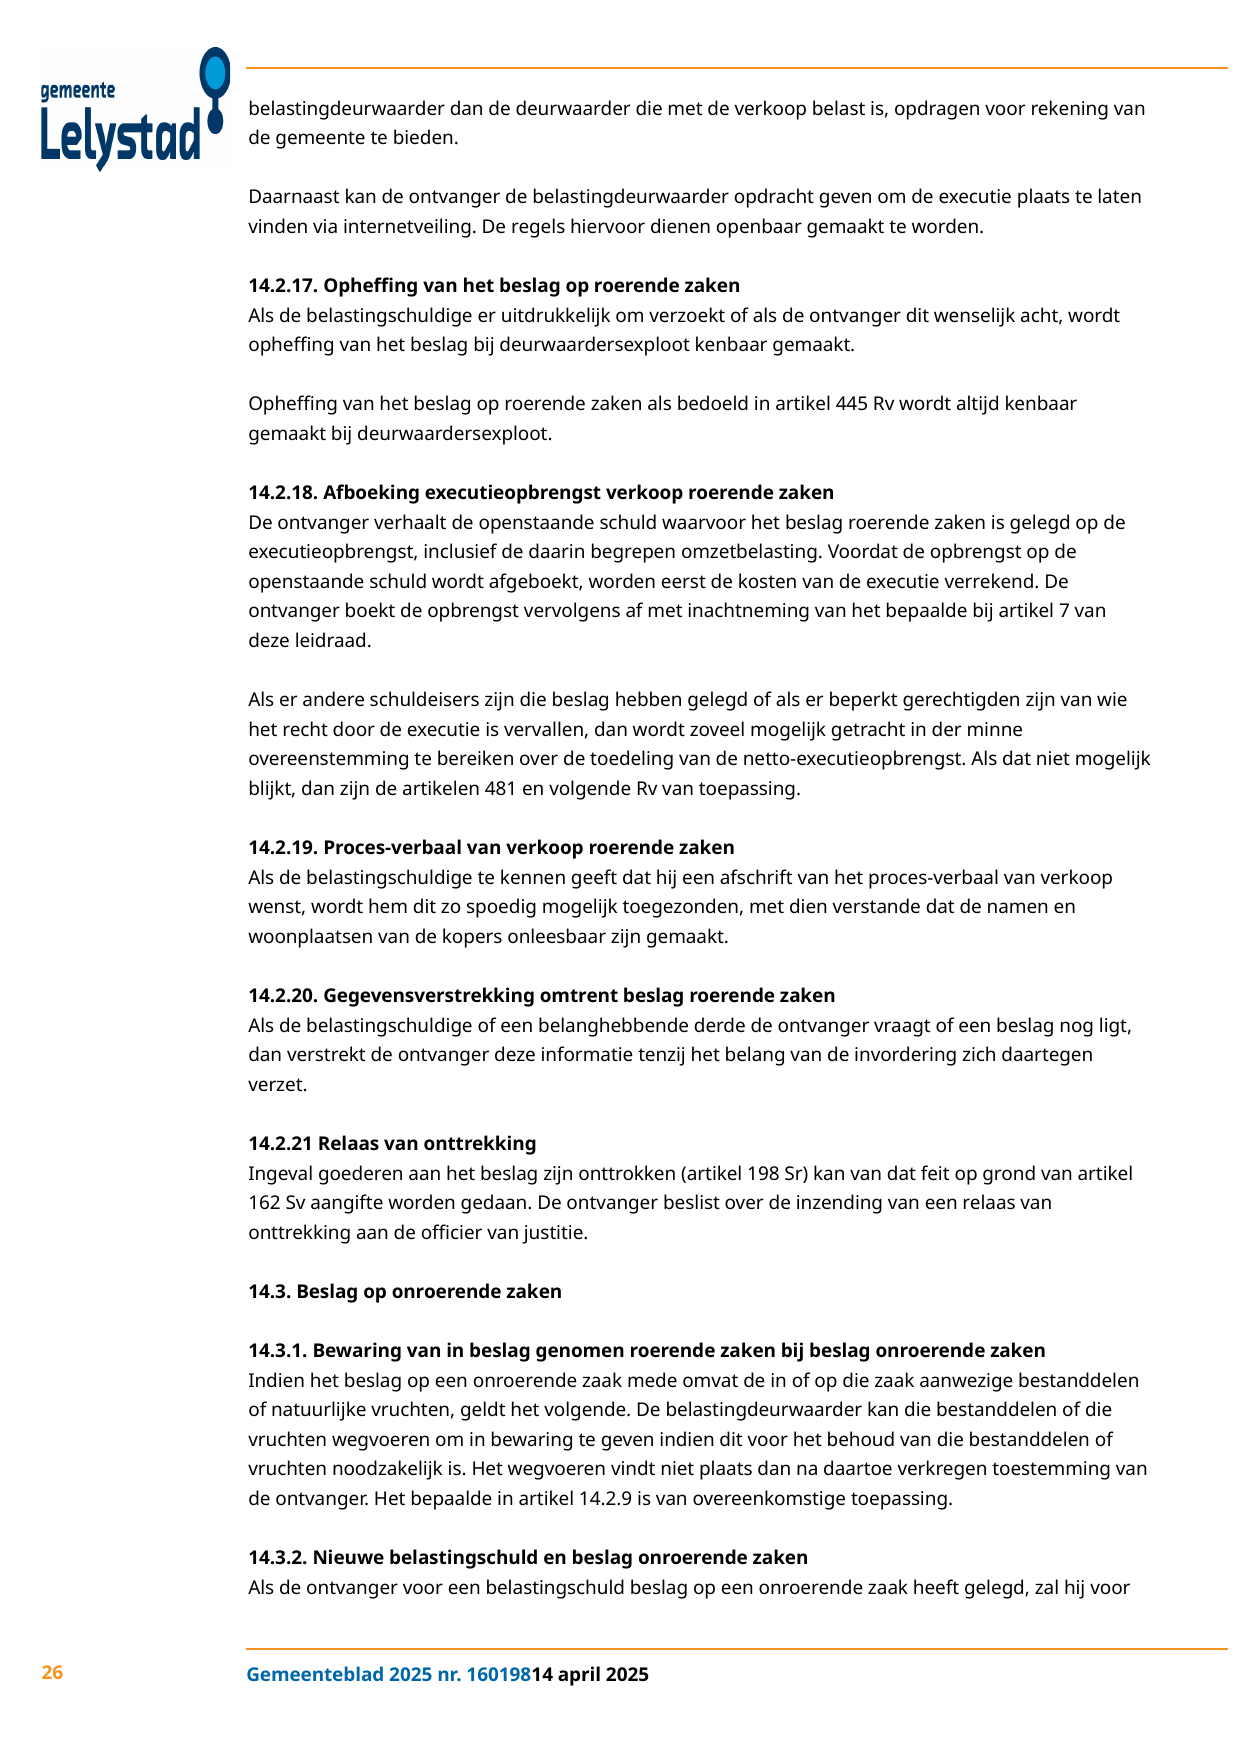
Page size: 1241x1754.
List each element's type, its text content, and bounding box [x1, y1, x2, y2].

text De ontvanger verhaalt de openstaande schuld waarvoor het beslag roerende zaken is gelegd op de executieopbrengst, inclusief de daarin begrepen omzetbelasting. Voordat de opbrengst op de openstaande schuld wordt afgeboekt, worden eerst de kosten van de executie verrekend. De ontvanger boekt de opbrengst vervolgens af met inachtneming van het bepaalde bij artikel 7 van deze leidraad. [248, 509, 1152, 653]
text 14.2.21 Relaas van onttrekking [248, 1130, 1152, 1156]
text Als de ontvanger voor een belastingschuld beslag op een onroerende zaak heeft gelegd, zal hij voor [248, 1574, 1152, 1600]
text Ingeval goederen aan het beslag zijn onttrokken (artikel 198 Sr) kan van dat feit op grond van artikel 162 Sv aangifte worden gedaan. De ontvanger beslist over de inzending van een relaas van onttrekking aan de officier van justitie. [248, 1160, 1152, 1245]
text Indien het beslag op een onroerende zaak mede omvat de in of op die zaak aanwezige bestanddelen of natuurlijke vruchten, geldt het volgende. De belastingdeurwaarder kan die bestanddelen of die vruchten wegvoeren om in bewaring te geven indien dit voor het behoud van die bestanddelen of vruchten noodzakelijk is. Het wegvoeren vindt niet plaats dan na daartoe verkregen toestemming van de ontvanger. Het bepaalde in artikel 14.2.9 is van overeenkomstige toepassing. [248, 1367, 1152, 1511]
text 14.3.1. Bewaring van in beslag genomen roerende zaken bij beslag onroerende zaken [248, 1337, 1152, 1363]
text Als de belastingschuldige er uitdrukkelijk om verzoekt of als de ontvanger dit wenselijk acht, wordt opheffing van het beslag bij deurwaardersexploot kenbaar gemaakt. [248, 302, 1152, 357]
text 14.2.17. Opheffing van het beslag op roerende zaken [248, 272, 1152, 298]
text Daarnaast kan de ontvanger de belastingdeurwaarder opdracht geven om de executie plaats te laten vinden via internetveiling. De regels hiervoor dienen openbaar gemaakt te worden. [248, 183, 1152, 239]
text Opheffing van het beslag op roerende zaken als bedoeld in artikel 445 Rv wordt altijd kenbaar gemaakt bij deurwaardersexploot. [248, 391, 1152, 446]
text Als de belastingschuldige of een belanghebbende derde de ontvanger vraagt of een beslag nog ligt, dan verstrekt de ontvanger deze informatie tenzij het belang van de invordering zich daartegen verzet. [248, 1012, 1152, 1097]
picture [41, 47, 231, 172]
text 14.3. Beslag op onroerende zaken [248, 1278, 1152, 1304]
text 14.3.2. Nieuwe belastingschuld en beslag onroerende zaken [248, 1544, 1152, 1570]
text Als de belastingschuldige te kennen geeft dat hij een afschrift van het proces-verbaal van verkoop wenst, wordt hem dit zo spoedig mogelijk toegezonden, met dien verstande dat de namen en woonplaatsen van de kopers onleesbaar zijn gemaakt. [248, 864, 1152, 949]
text 14.2.20. Gegevensverstrekking omtrent beslag roerende zaken [248, 982, 1152, 1008]
text Als er andere schuldeisers zijn die beslag hebben gelegd of als er beperkt gerechtigden zijn van wie het recht door de executie is vervallen, dan wordt zoveel mogelijk getracht in der minne overeenstemming te bereiken over de toedeling van de netto-executieopbrengst. Als dat niet mogelijk blijkt, dan zijn de artikelen 481 en volgende Rv van toepassing. [248, 686, 1152, 801]
text 14.2.18. Afboeking executieopbrengst verkoop roerende zaken [248, 479, 1152, 505]
text 14.2.19. Proces-verbaal van verkoop roerende zaken [248, 834, 1152, 860]
text belastingdeurwaarder dan de deurwaarder die met de verkoop belast is, opdragen voor rekening van de gemeente te bieden. [248, 95, 1152, 150]
